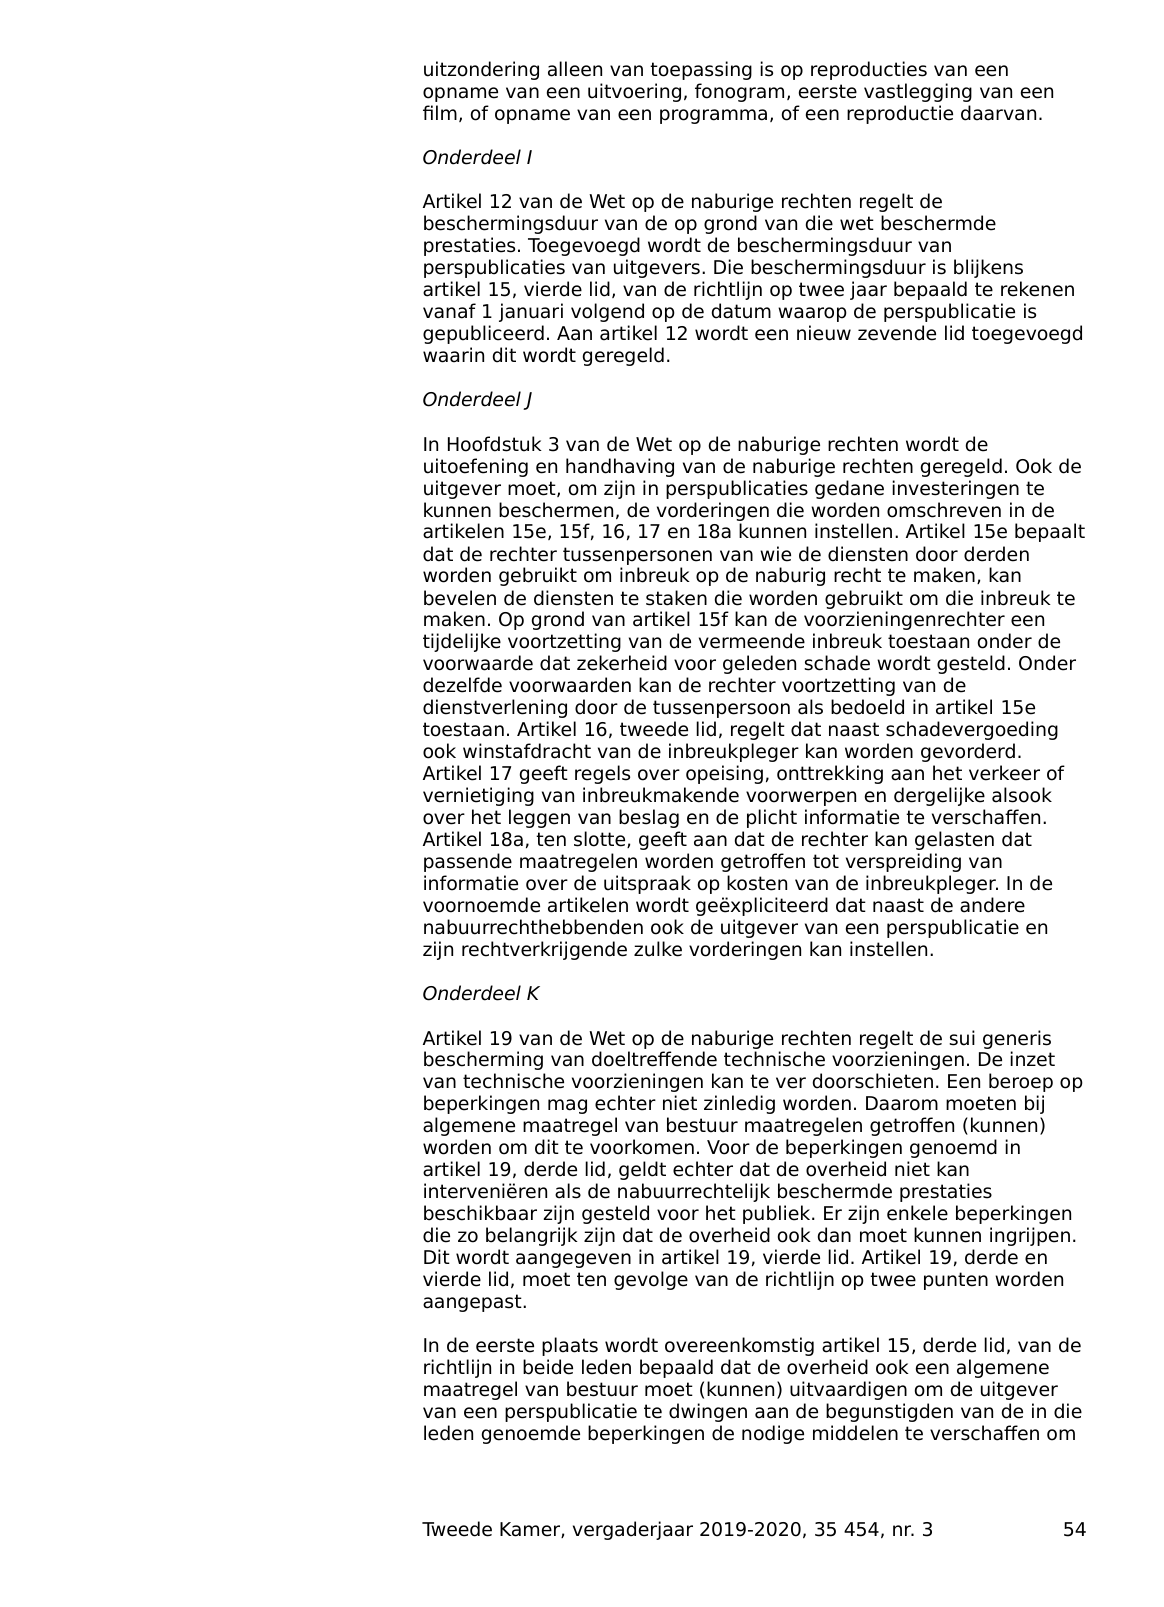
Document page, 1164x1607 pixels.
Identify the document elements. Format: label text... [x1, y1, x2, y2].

subtitle Onderdeel J [422, 389, 1087, 411]
subtitle Onderdeel I [422, 147, 1087, 169]
text uitzondering alleen van toepassing is op reproducties van een opname van een uitvoering, fonogram, eerste vastlegging van een film, of opname van een programma, of een reproductie daarvan. [422, 59, 1087, 125]
text Artikel 12 van de Wet op de naburige rechten regelt de beschermingsduur van de op grond van die wet beschermde prestaties. Toegevoegd wordt de beschermingsduur van perspublicaties van uitgevers. Die beschermingsduur is blijkens artikel 15, vierde lid, van de richtlijn op twee jaar bepaald te rekenen vanaf 1 januari volgend op de datum waarop de perspublicatie is gepubliceerd. Aan artikel 12 wordt een nieuw zevende lid toegevoegd waarin dit wordt geregeld. [422, 191, 1087, 367]
text In Hoofdstuk 3 van de Wet op de naburige rechten wordt de uitoefening en handhaving van de naburige rechten geregeld. Ook de uitgever moet, om zijn in perspublicaties gedane investeringen te kunnen beschermen, de vorderingen die worden omschreven in de artikelen 15e, 15f, 16, 17 en 18a kunnen instellen. Artikel 15e bepaalt dat de rechter tussenpersonen van wie de diensten door derden worden gebruikt om inbreuk op de naburig recht te maken, kan bevelen de diensten te staken die worden gebruikt om die inbreuk te maken. Op grond van artikel 15f kan de voorzieningenrechter een tijdelijke voortzetting van de vermeende inbreuk toestaan onder de voorwaarde dat zekerheid voor geleden schade wordt gesteld. Onder dezelfde voorwaarden kan de rechter voortzetting van de dienstverlening door de tussenpersoon als bedoeld in artikel 15e toestaan. Artikel 16, tweede lid, regelt dat naast schadevergoeding ook winstafdracht van de inbreukpleger kan worden gevorderd. Artikel 17 geeft regels over opeising, onttrekking aan het verkeer of vernietiging van inbreukmakende voorwerpen en dergelijke alsook over het leggen van beslag en de plicht informatie te verschaffen. Artikel 18a, ten slotte, geeft aan dat de rechter kan gelasten dat passende maatregelen worden getroffen tot verspreiding van informatie over de uitspraak op kosten van de inbreukpleger. In de voornoemde artikelen wordt geëxpliciteerd dat naast de andere nabuurrechthebbenden ook de uitgever van een perspublicatie en zijn rechtverkrijgende zulke vorderingen kan instellen. [422, 433, 1087, 961]
text In de eerste plaats wordt overeenkomstig artikel 15, derde lid, van de richtlijn in beide leden bepaald dat de overheid ook een algemene maatregel van bestuur moet (kunnen) uitvaardigen om de uitgever van een perspublicatie te dwingen aan de begunstigden van de in die leden genoemde beperkingen de nodige middelen te verschaffen om [422, 1335, 1087, 1445]
subtitle Onderdeel K [422, 983, 1087, 1005]
text Artikel 19 van de Wet op de naburige rechten regelt de sui generis bescherming van doeltreffende technische voorzieningen. De inzet van technische voorzieningen kan te ver doorschieten. Een beroep op beperkingen mag echter niet zinledig worden. Daarom moeten bij algemene maatregel van bestuur maatregelen getroffen (kunnen) worden om dit te voorkomen. Voor de beperkingen genoemd in artikel 19, derde lid, geldt echter dat de overheid niet kan interveniëren als de nabuurrechtelijk beschermde prestaties beschikbaar zijn gesteld voor het publiek. Er zijn enkele beperkingen die zo belangrijk zijn dat de overheid ook dan moet kunnen ingrijpen. Dit wordt aangegeven in artikel 19, vierde lid. Artikel 19, derde en vierde lid, moet ten gevolge van de richtlijn op twee punten worden aangepast. [422, 1027, 1087, 1313]
